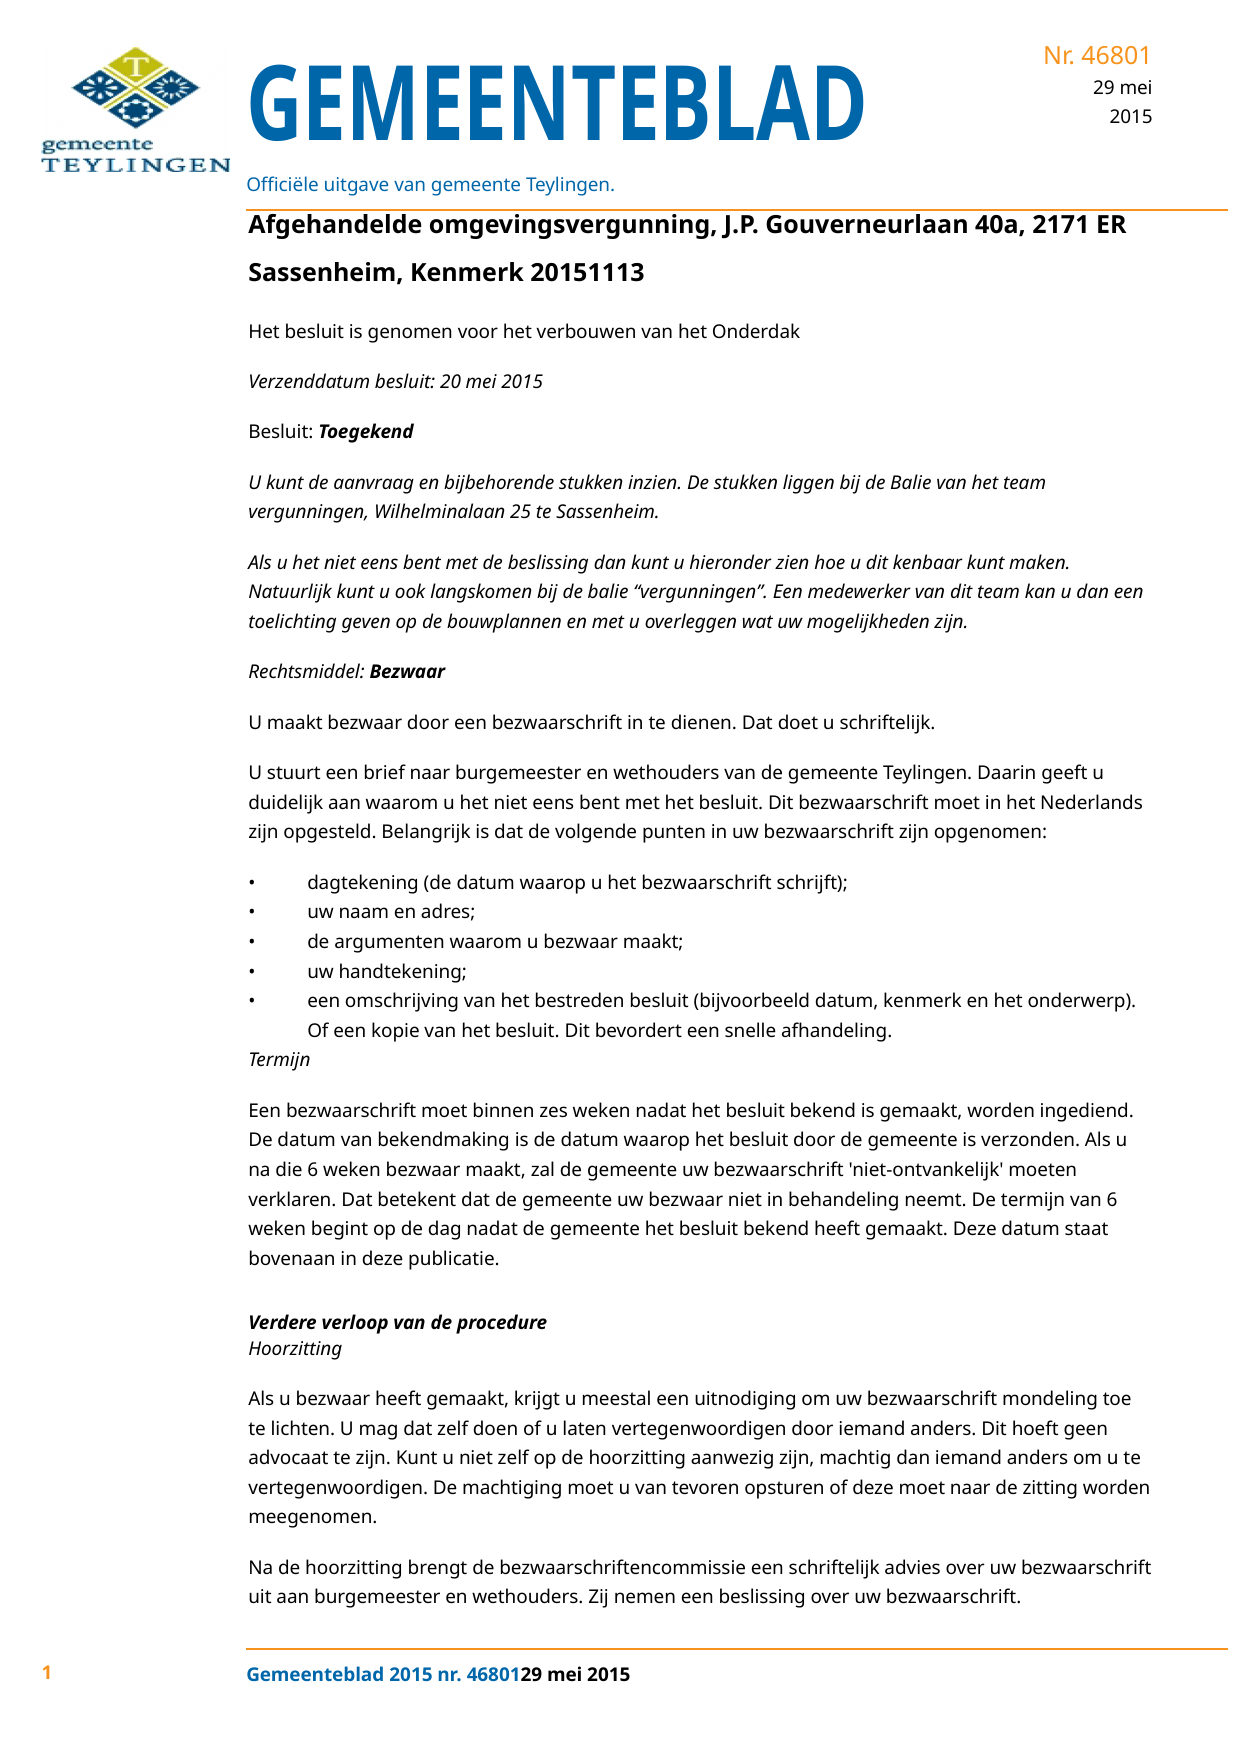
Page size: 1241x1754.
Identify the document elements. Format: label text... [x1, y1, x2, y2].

text U kunt de aanvraag en bijbehorende stukken inzien. De stukken liggen bij de Balie van het team vergunningen, Wilhelminalaan 25 te Sassenheim. [248, 469, 1152, 524]
list een omschrijving van het bestreden besluit (bijvoorbeeld datum, kenmerk en het onderwerp). Of een kopie van het besluit. Dit bevordert een snelle afhandeling. [248, 987, 1152, 1043]
text Verdere verloop van de procedure [248, 1309, 1152, 1335]
text Rechtsmiddel: Bezwaar [248, 659, 1152, 684]
list de argumenten waarom u bezwaar maakt; [248, 928, 1152, 954]
text Verzenddatum besluit: 20 mei 2015 [248, 368, 1152, 394]
text Als u bezwaar heeft gemaakt, krijgt u meestal een uitnodiging om uw bezwaarschrift mondeling toe te lichten. U mag dat zelf doen of u laten vertegenwoordigen door iemand anders. Dit hoeft geen advocaat te zijn. Kunt u niet zelf op de hoorzitting aanwezig zijn, machtig dan iemand anders om u te vertegenwoordigen. De machtiging moet u van tevoren opsturen of deze moet naar de zitting worden meegenomen. [248, 1385, 1152, 1529]
text Een bezwaarschrift moet binnen zes weken nadat het besluit bekend is gemaakt, worden ingediend. De datum van bekendmaking is de datum waarop het besluit door de gemeente is verzonden. Als u na die 6 weken bezwaar maakt, zal de gemeente uw bezwaarschrift 'niet-ontvankelijk' moeten verklaren. Dat betekent dat de gemeente uw bezwaar niet in behandeling neemt. De termijn van 6 weken begint op de dag nadat de gemeente het besluit bekend heeft gemaakt. Deze datum staat bovenaan in deze publicatie. [248, 1097, 1152, 1271]
list dagtekening (de datum waarop u het bezwaarschrift schrijft); [248, 869, 1152, 895]
text Hoorzitting [248, 1335, 1152, 1360]
text Het besluit is genomen voor het verbouwen van het Onderdak [248, 318, 1152, 344]
picture [41, 47, 231, 172]
text Termijn [248, 1047, 1152, 1072]
text Na de hoorzitting brengt de bezwaarschriftencommissie een schriftelijk advies over uw bezwaarschrift uit aan burgemeester en wethouders. Zij nemen een beslissing over uw bezwaarschrift. [248, 1554, 1152, 1609]
text U maakt bezwaar door een bezwaarschrift in te dienen. Dat doet u schriftelijk. [248, 709, 1152, 735]
text Afgehandelde omgevingsvergunning, J.P. Gouverneurlaan 40a, 2171 ER Sassenheim, Kenmerk 20151113 [248, 211, 1152, 288]
text Als u het niet eens bent met de beslissing dan kunt u hieronder zien hoe u dit kenbaar kunt maken. Natuurlijk kunt u ook langskomen bij de balie “vergunningen”. Een medewerker van dit team kan u dan een toelichting geven op de bouwplannen en met u overleggen wat uw mogelijkheden zijn. [248, 549, 1152, 634]
list uw handtekening; [248, 958, 1152, 984]
text Besluit: Toegekend [248, 419, 1152, 444]
list uw naam en adres; [248, 899, 1152, 924]
text U stuurt een brief naar burgemeester en wethouders van de gemeente Teylingen. Daarin geeft u duidelijk aan waarom u het niet eens bent met het besluit. Dit bezwaarschrift moet in het Nederlands zijn opgesteld. Belangrijk is dat de volgende punten in uw bezwaarschrift zijn opgenomen: [248, 759, 1152, 844]
